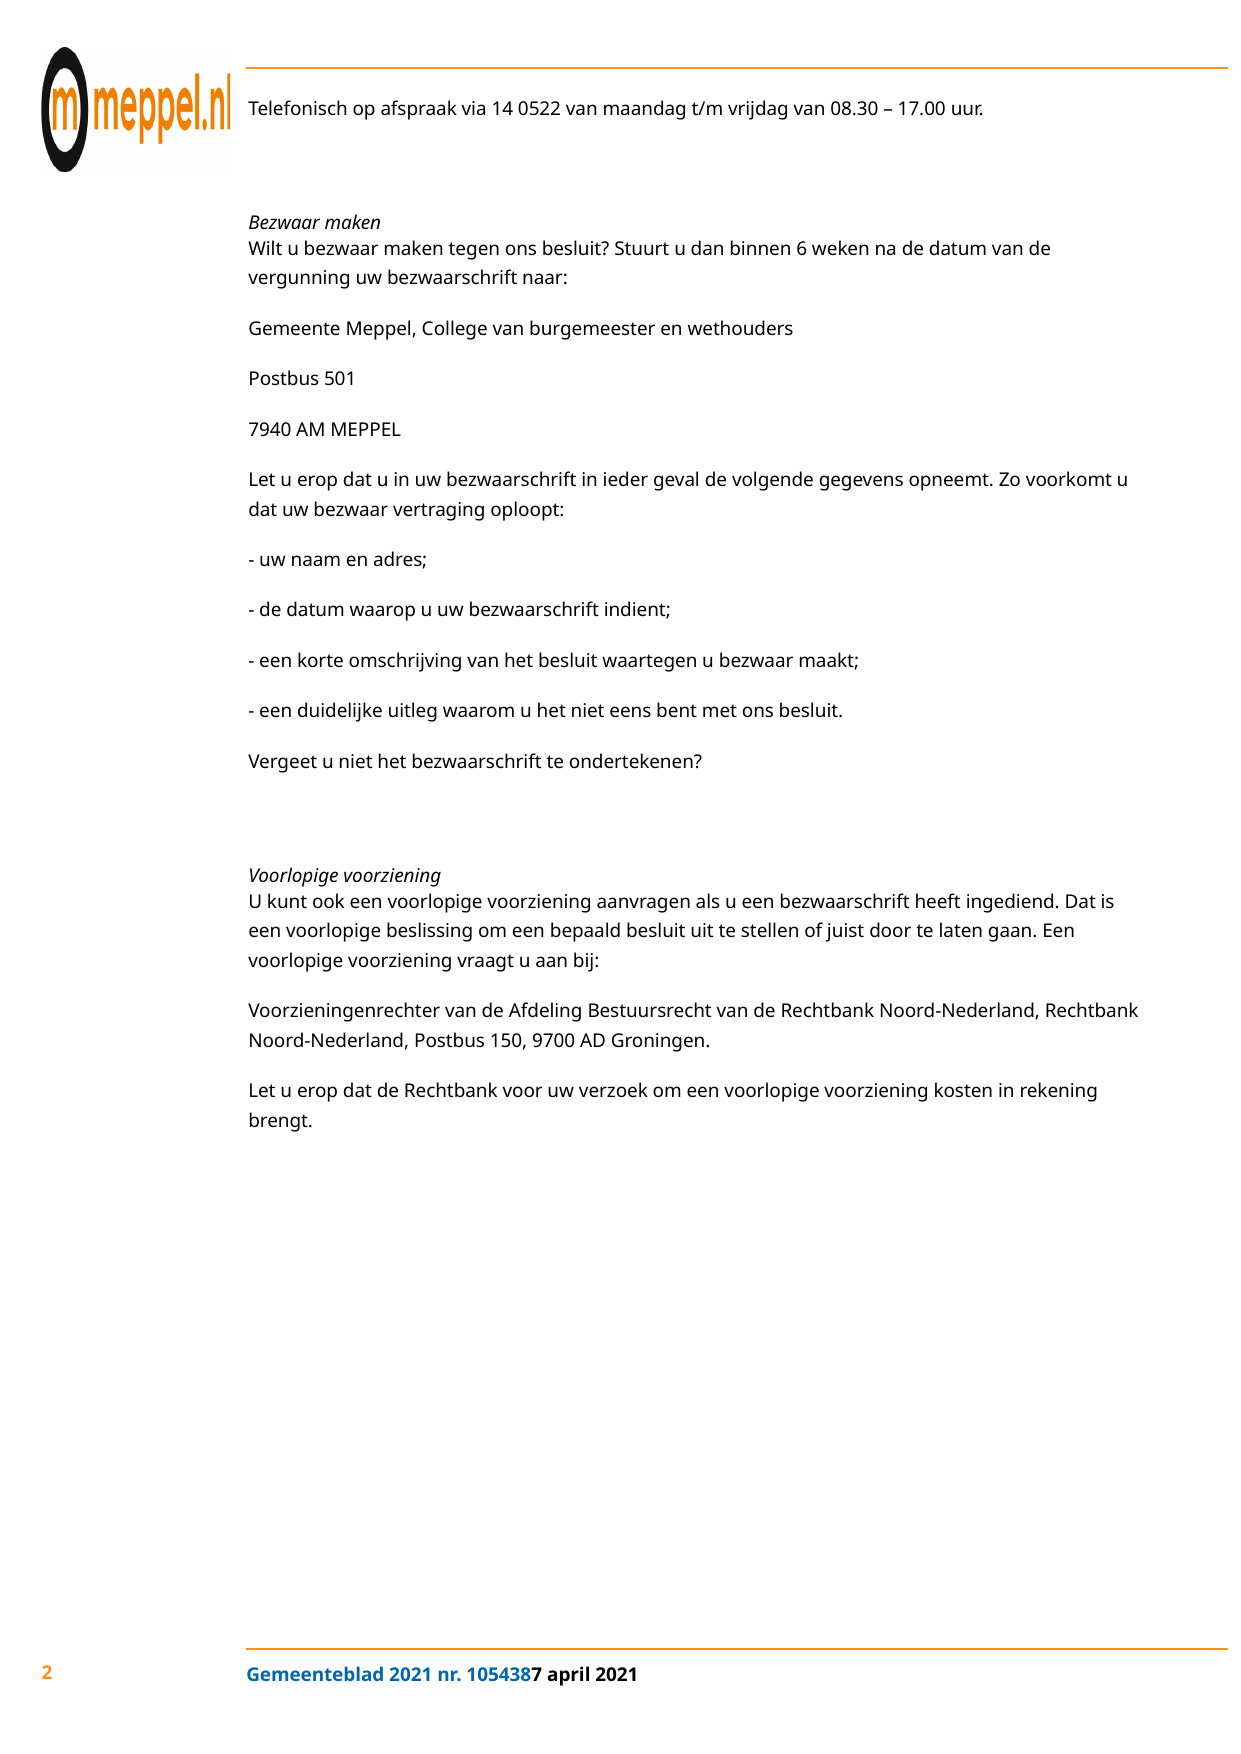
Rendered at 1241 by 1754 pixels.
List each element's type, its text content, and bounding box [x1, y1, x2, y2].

text - uw naam en adres; [248, 546, 1152, 572]
text Let u erop dat de Rechtbank voor uw verzoek om een voorlopige voorziening kosten in rekening brengt. [248, 1077, 1152, 1133]
text 7940 AM MEPPEL [248, 416, 1152, 441]
text Let u erop dat u in uw bezwaarschrift in ieder geval de volgende gegevens opneemt. Zo voorkomt u dat uw bezwaar vertraging oploopt: [248, 466, 1152, 521]
text - een korte omschrijving van het besluit waartegen u bezwaar maakt; [248, 647, 1152, 673]
text Gemeente Meppel, College van burgemeester en wethouders [248, 315, 1152, 341]
text Voorzieningenrechter van de Afdeling Bestuursrecht van de Rechtbank Noord-Nederland, Rechtbank Noord-Nederland, Postbus 150, 9700 AD Groningen. [248, 997, 1152, 1053]
text Wilt u bezwaar maken tegen ons besluit? Stuurt u dan binnen 6 weken na de datum van de vergunning uw bezwaarschrift naar: [248, 235, 1152, 290]
text Voorlopige voorziening [248, 862, 1152, 888]
text Vergeet u niet het bezwaarschrift te ondertekenen? [248, 748, 1152, 773]
picture [41, 47, 231, 172]
text Postbus 501 [248, 365, 1152, 391]
text U kunt ook een voorlopige voorziening aanvragen als u een bezwaarschrift heeft ingediend. Dat is een voorlopige beslissing om een bepaald besluit uit te stellen of juist door te laten gaan. Een voorlopige voorziening vraagt u aan bij: [248, 888, 1152, 973]
text - de datum waarop u uw bezwaarschrift indient; [248, 597, 1152, 622]
text - een duidelijke uitleg waarom u het niet eens bent met ons besluit. [248, 697, 1152, 723]
text Telefonisch op afspraak via 14 0522 van maandag t/m vrijdag van 08.30 – 17.00 uur. [248, 95, 1152, 121]
text Bezwaar maken [248, 209, 1152, 235]
